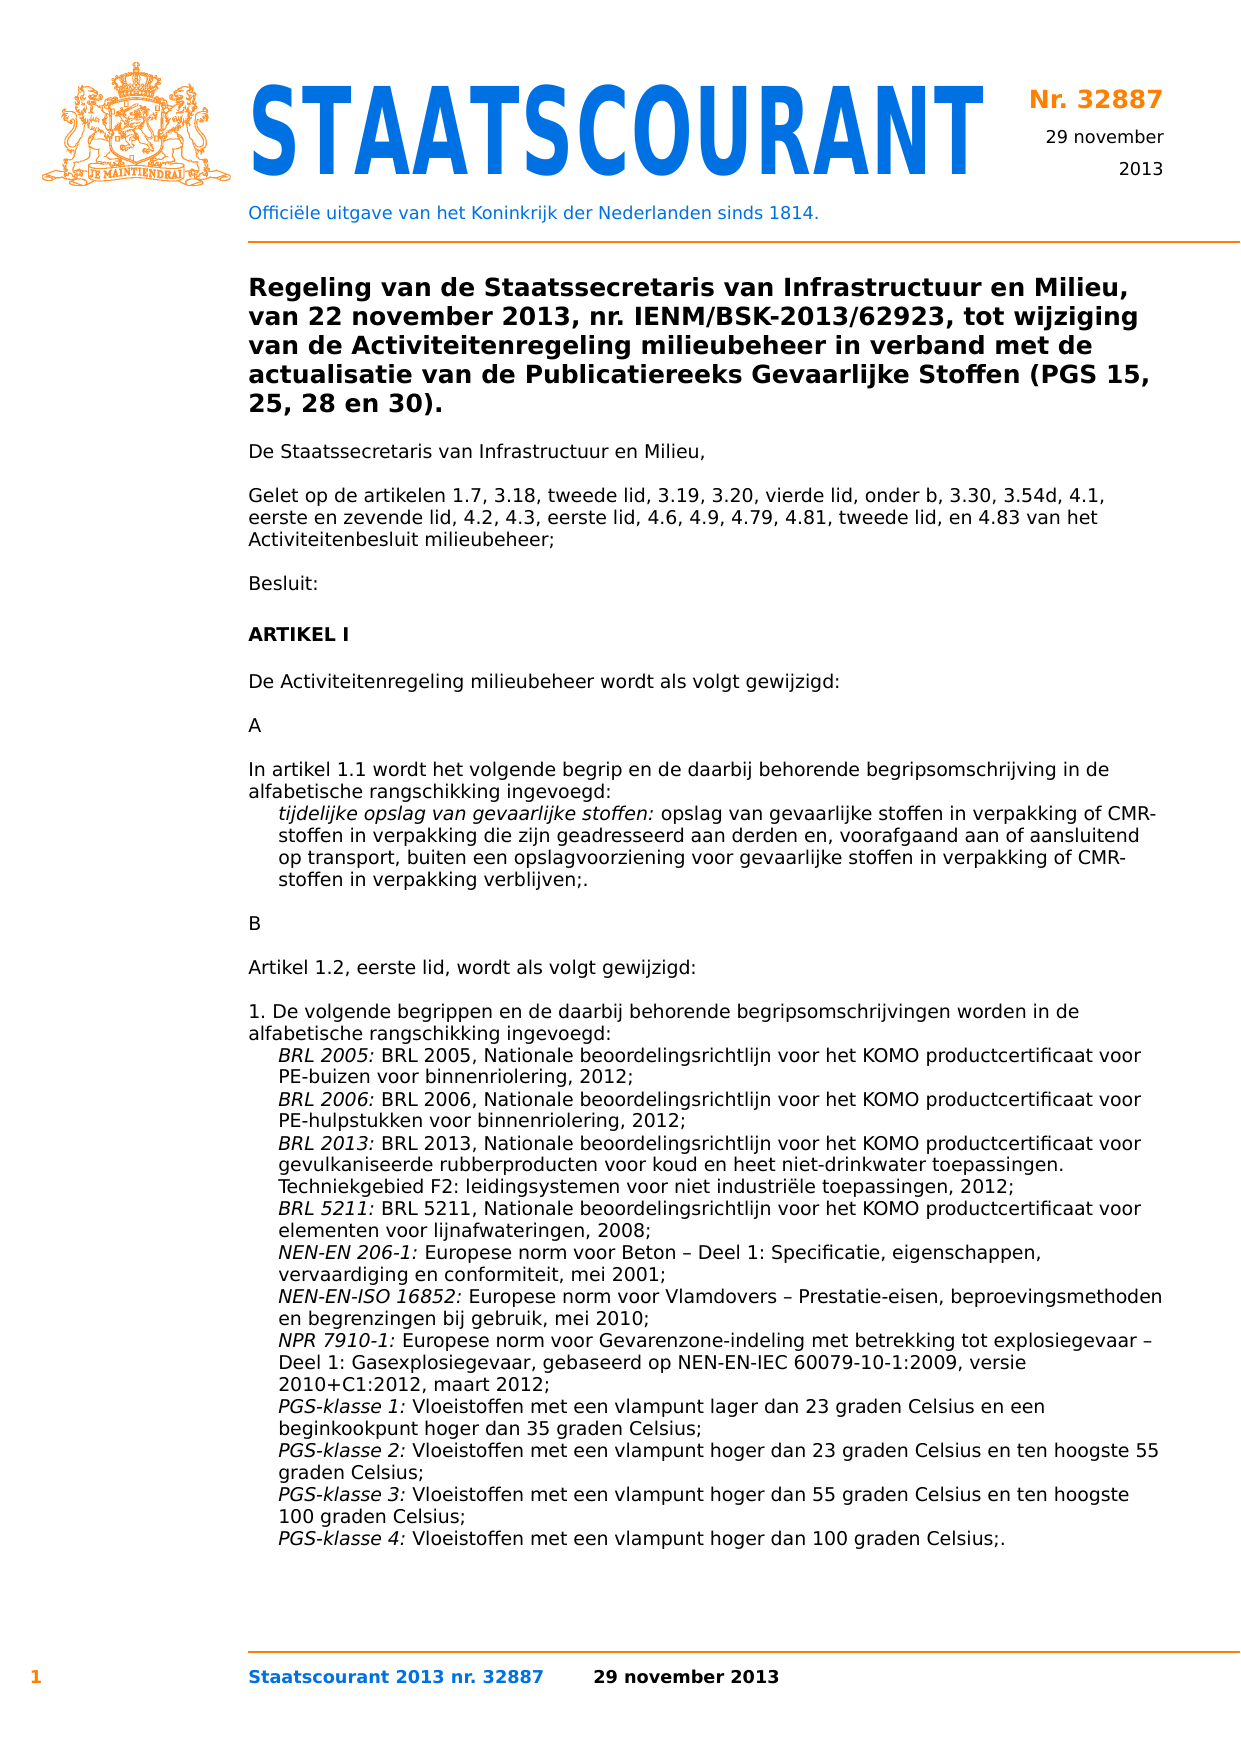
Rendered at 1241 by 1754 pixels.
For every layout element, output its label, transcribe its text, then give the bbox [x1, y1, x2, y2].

text NPR 7910-1: Europese norm voor Gevarenzone-indeling met betrekking tot explosiegevaar – Deel 1: Gasexplosiegevaar, gebaseerd op NEN-EN-IEC 60079-10-1:2009, versie 2010+C1:2012, maart 2012; [278, 1330, 1163, 1396]
text In artikel 1.1 wordt het volgende begrip en de daarbij behorende begripsomschrijving in de alfabetische rangschikking ingevoegd: [248, 759, 1163, 803]
text De Activiteitenregeling milieubeheer wordt als volgt gewijzigd: [248, 671, 1163, 693]
text Artikel 1.2, eerste lid, wordt als volgt gewijzigd: [248, 957, 1163, 979]
text A [248, 715, 1163, 737]
table_header Nr. 32887 [998, 62, 1240, 121]
picture [41, 62, 231, 186]
text PGS-klasse 3: Vloeistoffen met een vlampunt hoger dan 55 graden Celsius en ten hoogste 100 graden Celsius; [278, 1484, 1163, 1528]
table_cell 29 november [998, 121, 1240, 153]
text BRL 2006: BRL 2006, Nationale beoordelingsrichtlijn voor het KOMO productcertificaat voor PE-hulpstukken voor binnenriolering, 2012; [278, 1088, 1163, 1132]
text PGS-klasse 2: Vloeistoffen met een vlampunt hoger dan 23 graden Celsius en ten hoogste 55 graden Celsius; [278, 1440, 1163, 1484]
text 1. De volgende begrippen en de daarbij behorende begripsomschrijvingen worden in de alfabetische rangschikking ingevoegd: [248, 1001, 1163, 1044]
text Besluit: [248, 572, 1163, 594]
text PGS-klasse 4: Vloeistoffen met een vlampunt hoger dan 100 graden Celsius;. [278, 1528, 1163, 1550]
text BRL 2013: BRL 2013, Nationale beoordelingsrichtlijn voor het KOMO productcertificaat voor gevulkaniseerde rubberproducten voor koud en heet niet-drinkwater toepassingen. Techniekgebied F2: leidingsystemen voor niet industriële toepassingen, 2012; [278, 1132, 1163, 1198]
text BRL 5211: BRL 5211, Nationale beoordelingsrichtlijn voor het KOMO productcertificaat voor elementen voor lijnafwateringen, 2008; [278, 1198, 1163, 1242]
table_cell Officiële uitgave van het Koninkrijk der Nederlanden sinds 1814. [248, 203, 1240, 241]
text tijdelijke opslag van gevaarlijke stoffen: opslag van gevaarlijke stoffen in verpakking of CMR-stoffen in verpakking die zijn geadresseerd aan derden en, voorafgaand aan of aansluitend op transport, buiten een opslagvoorziening voor gevaarlijke stoffen in verpakking of CMR-stoffen in verpakking verblijven;. [278, 803, 1163, 891]
text NEN-EN-ISO 16852: Europese norm voor Vlamdovers – Prestatie-eisen, beproevingsmethoden en begrenzingen bij gebruik, mei 2010; [278, 1286, 1163, 1330]
text Gelet op de artikelen 1.7, 3.18, tweede lid, 3.19, 3.20, vierde lid, onder b, 3.30, 3.54d, 4.1, eerste en zevende lid, 4.2, 4.3, eerste lid, 4.6, 4.9, 4.79, 4.81, tweede lid, en 4.83 van het Activiteitenbesluit milieubeheer; [248, 484, 1163, 551]
subtitle Regeling van de Staatssecretaris van Infrastructuur en Milieu, van 22 november 2013, nr. IENM/BSK-2013/62923, tot wijziging van de Activiteitenregeling milieubeheer in verband met de actualisatie van de Publicatiereeks Gevaarlijke Stoffen (PGS 15, 25, 28 en 30). [248, 273, 1163, 419]
table_cell 2013 [998, 153, 1240, 203]
table_header STAATSCOURANT [248, 62, 998, 203]
text BRL 2005: BRL 2005, Nationale beoordelingsrichtlijn voor het KOMO productcertificaat voor PE-buizen voor binnenriolering, 2012; [278, 1044, 1163, 1088]
subtitle ARTIKEL I [248, 624, 1163, 646]
text PGS-klasse 1: Vloeistoffen met een vlampunt lager dan 23 graden Celsius en een beginkookpunt hoger dan 35 graden Celsius; [278, 1396, 1163, 1440]
text De Staatssecretaris van Infrastructuur en Milieu, [248, 441, 1163, 463]
table_header [25, 62, 248, 241]
text B [248, 913, 1163, 935]
text NEN-EN 206-1: Europese norm voor Beton – Deel 1: Specificatie, eigenschappen, vervaardiging en conformiteit, mei 2001; [278, 1242, 1163, 1286]
